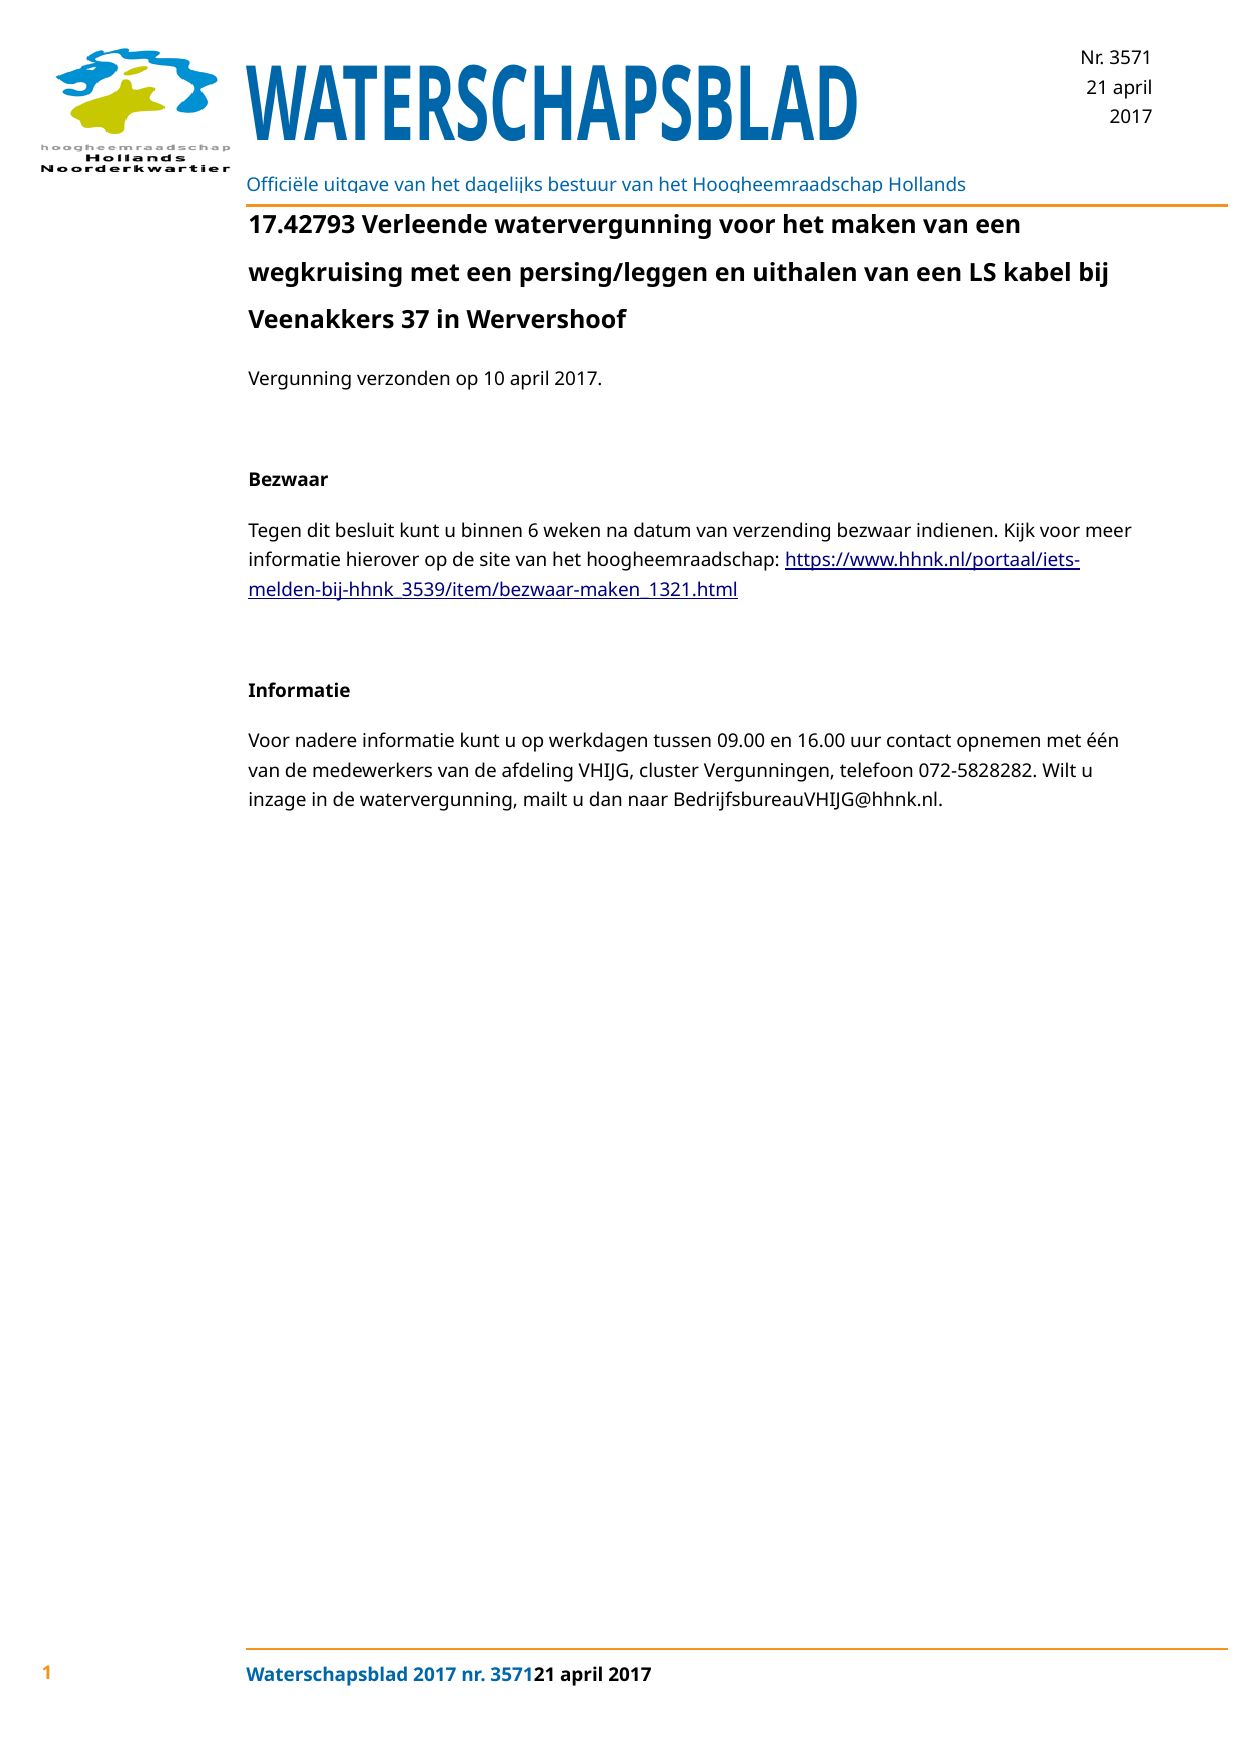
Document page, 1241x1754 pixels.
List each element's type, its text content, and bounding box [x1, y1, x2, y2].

text Informatie [248, 677, 1152, 702]
text Tegen dit besluit kunt u binnen 6 weken na datum van verzending bezwaar indienen. Kijk voor meer informatie hierover op de site van het hoogheemraadschap: https://www.hhnk.nl/portaal/iets-melden-bij-hhnk_3539/item/bezwaar-maken_1321.html [248, 517, 1152, 602]
picture [41, 47, 231, 172]
text Voor nadere informatie kunt u op werkdagen tussen 09.00 en 16.00 uur contact opnemen met één van de medewerkers van de afdeling VHIJG, cluster Vergunningen, telefoon 072-5828282. Wilt u inzage in de watervergunning, mailt u dan naar BedrijfsbureauVHIJG@hhnk.nl. [248, 727, 1152, 812]
text Vergunning verzonden op 10 april 2017. [248, 366, 1152, 391]
text 17.42793 Verleende watervergunning voor het maken van een wegkruising met een persing/leggen en uithalen van een LS kabel bij Veenakkers 37 in Wervershoof [248, 207, 1152, 336]
text Bezwaar [248, 466, 1152, 492]
